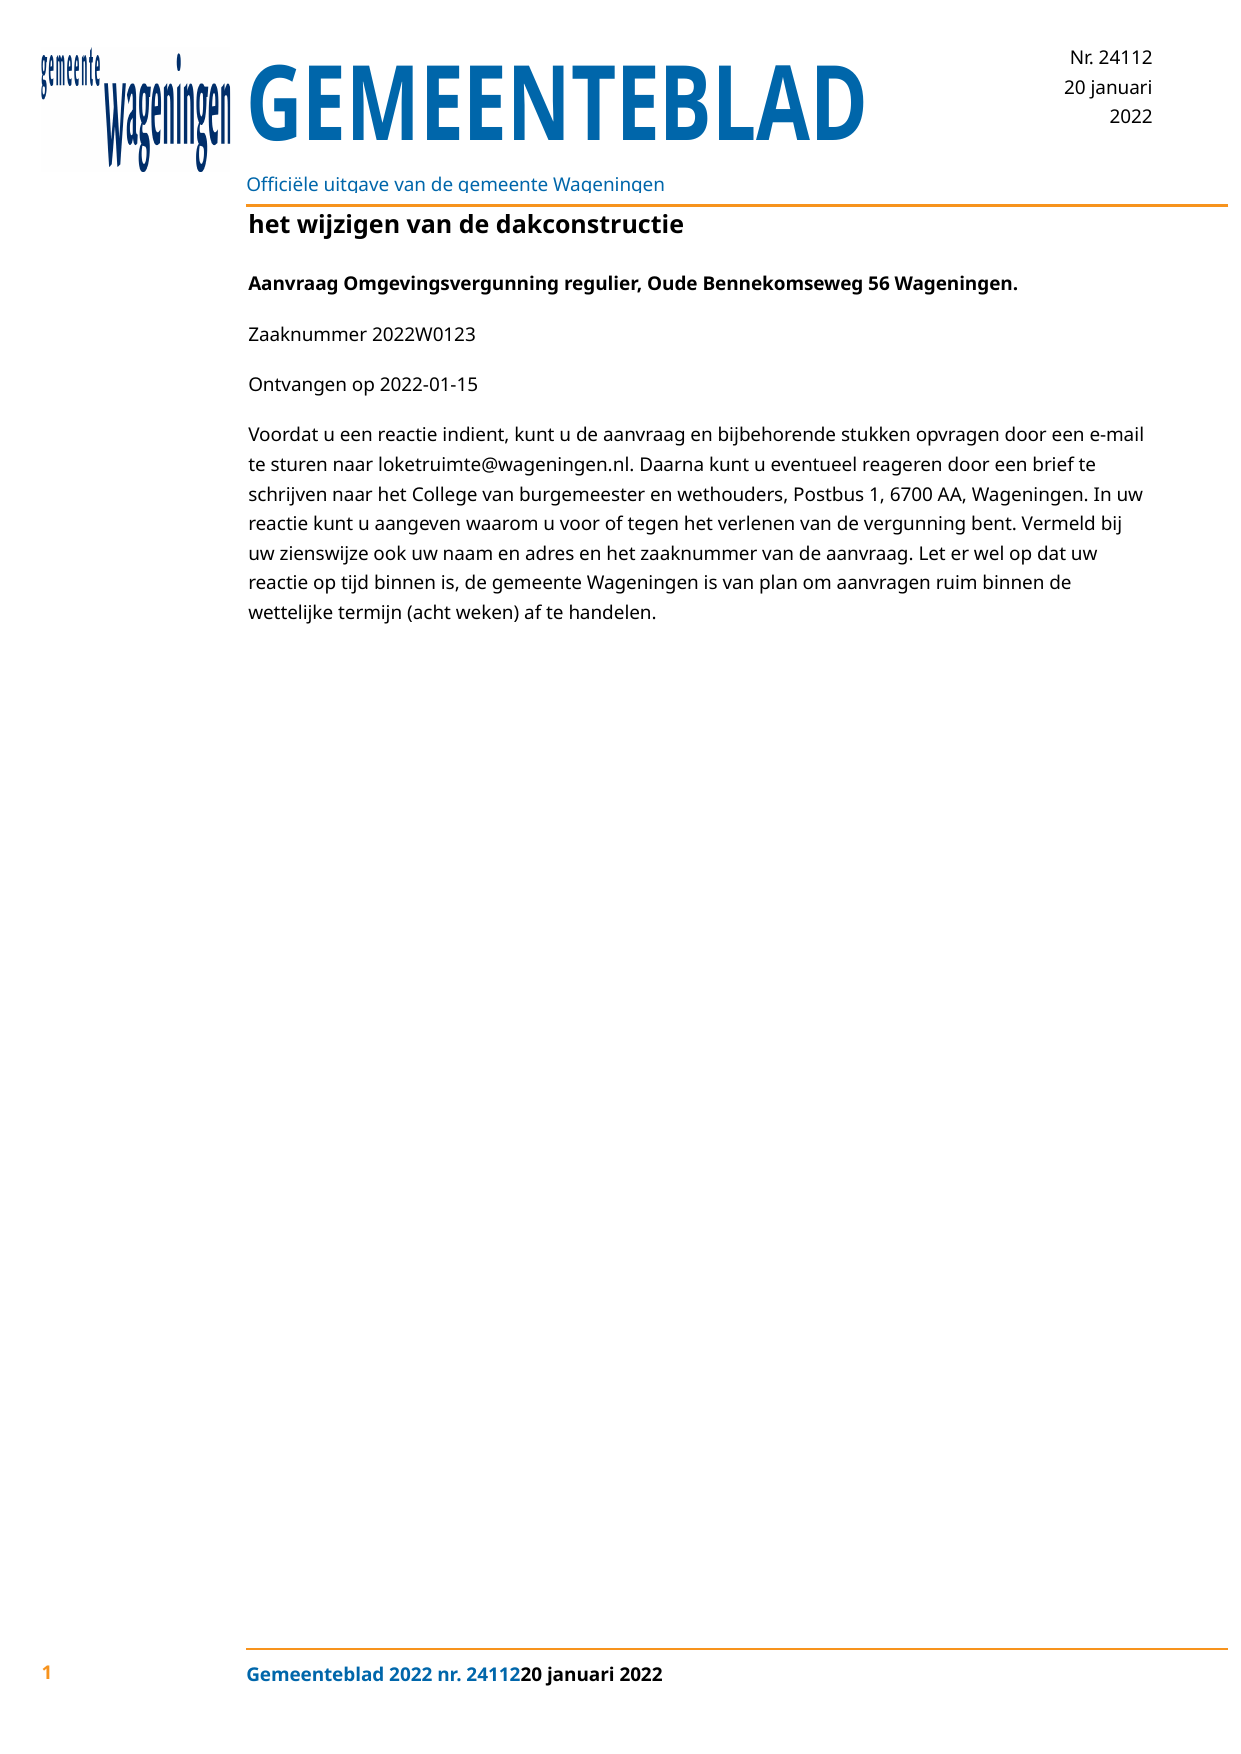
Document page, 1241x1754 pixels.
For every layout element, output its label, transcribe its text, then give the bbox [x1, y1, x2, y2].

picture [41, 47, 231, 172]
text Ontvangen op 2022-01-15 [248, 371, 1152, 397]
text het wijzigen van de dakconstructie [248, 207, 1152, 241]
text Aanvraag Omgevingsvergunning regulier, Oude Bennekomseweg 56 Wageningen. [248, 270, 1152, 296]
text Voordat u een reactie indient, kunt u de aanvraag en bijbehorende stukken opvragen door een e-mail te sturen naar loketruimte@wageningen.nl. Daarna kunt u eventueel reageren door een brief te schrijven naar het College van burgemeester en wethouders, Postbus 1, 6700 AA, Wageningen. In uw reactie kunt u aangeven waarom u voor of tegen het verlenen van de vergunning bent. Vermeld bij uw zienswijze ook uw naam en adres en het zaaknummer van de aanvraag. Let er wel op dat uw reactie op tijd binnen is, de gemeente Wageningen is van plan om aanvragen ruim binnen de wettelijke termijn (acht weken) af te handelen. [248, 422, 1152, 625]
text Zaaknummer 2022W0123 [248, 321, 1152, 346]
